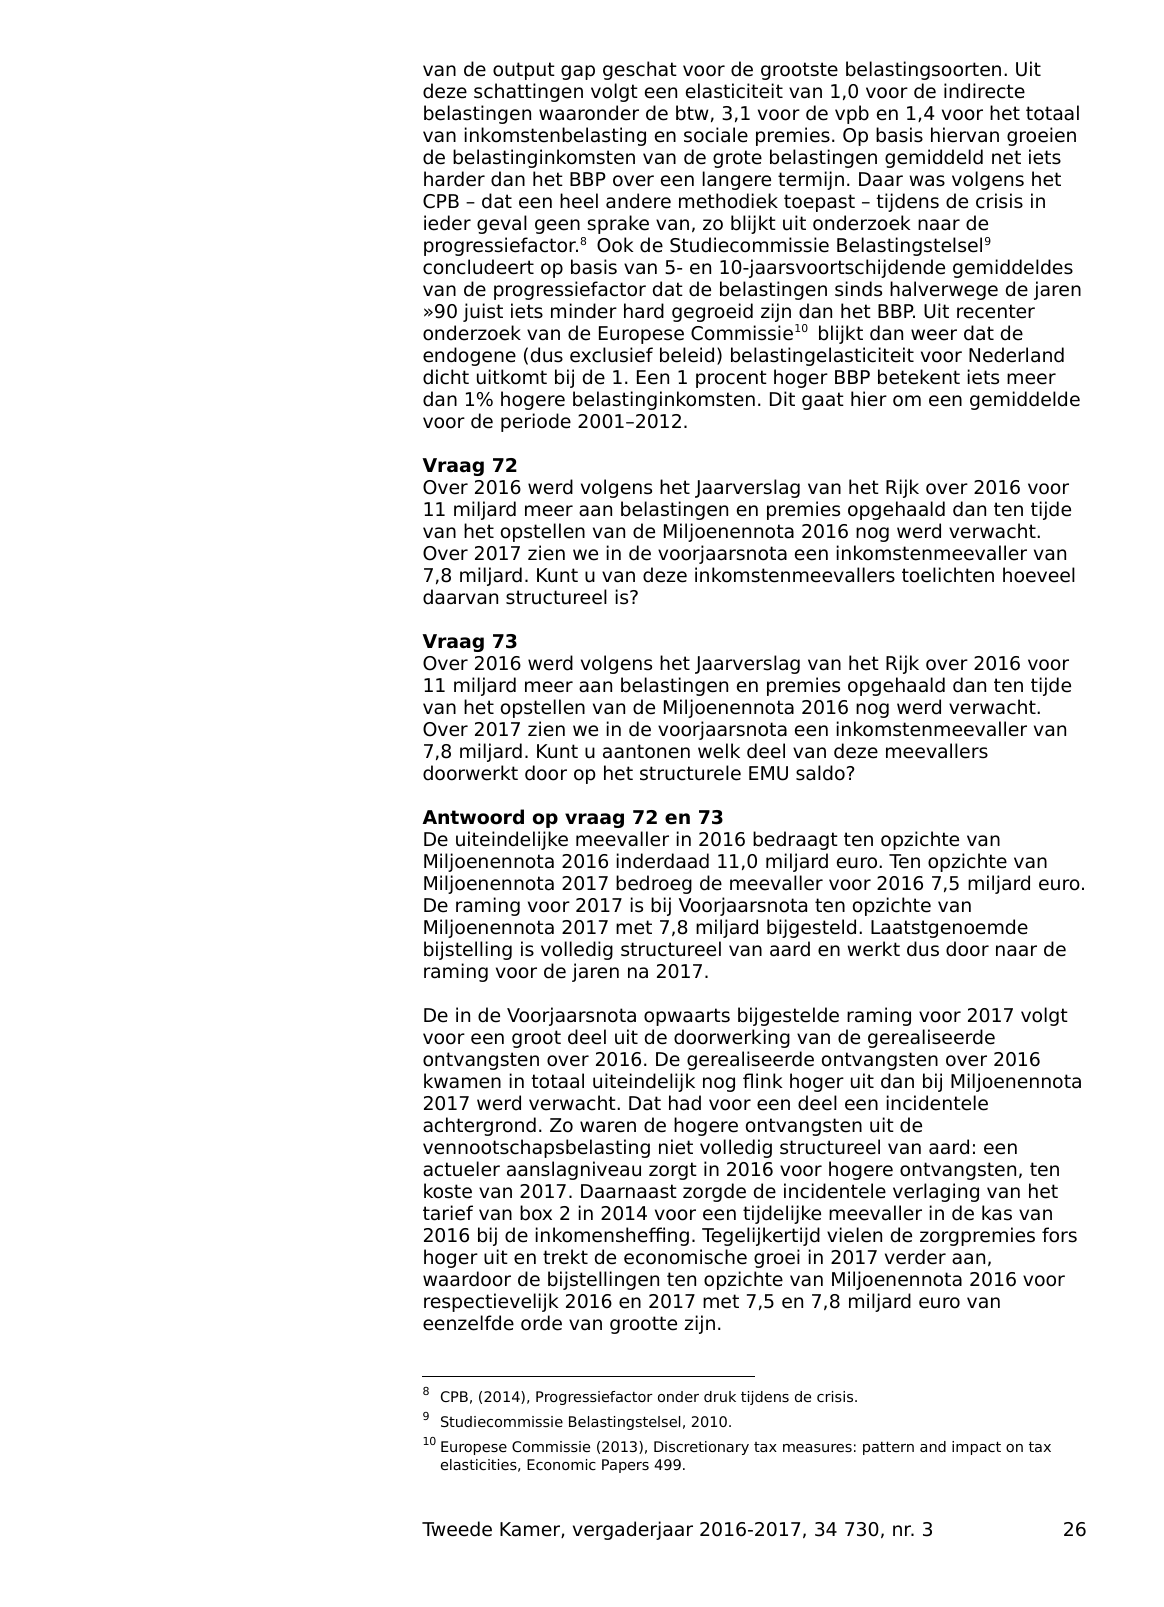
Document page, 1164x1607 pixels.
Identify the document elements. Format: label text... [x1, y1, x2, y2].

text van de output gap geschat voor de grootste belastingsoorten. Uit deze schattingen volgt een elasticiteit van 1,0 voor de indirecte belastingen waaronder de btw, 3,1 voor de vpb en 1,4 voor het totaal van inkomstenbelasting en sociale premies. Op basis hiervan groeien de belastinginkomsten van de grote belastingen gemiddeld net iets harder dan het BBP over een langere termijn. Daar was volgens het CPB – dat een heel andere methodiek toepast – tijdens de crisis in ieder geval geen sprake van, zo blijkt uit onderzoek naar de progressiefactor. Ook de Studiecommissie Belastingstelsel concludeert op basis van 5- en 10-jaarsvoortschijdende gemiddeldes van de progressiefactor dat de belastingen sinds halverwege de jaren »90 juist iets minder hard gegroeid zijn dan het BBP. Uit recenter onderzoek van de Europese Commissie blijkt dan weer dat de endogene (dus exclusief beleid) belastingelasticiteit voor Nederland dicht uitkomt bij de 1. Een 1 procent hoger BBP betekent iets meer dan 1% hogere belastinginkomsten. Dit gaat hier om een gemiddelde voor de periode 2001–2012. [422, 59, 1087, 433]
text Over 2016 werd volgens het Jaarverslag van het Rijk over 2016 voor 11 miljard meer aan belastingen en premies opgehaald dan ten tijde van het opstellen van de Miljoenennota 2016 nog werd verwacht. Over 2017 zien we in de voorjaarsnota een inkomstenmeevaller van 7,8 miljard. Kunt u van deze inkomstenmeevallers toelichten hoeveel daarvan structureel is? [422, 477, 1087, 609]
text Over 2016 werd volgens het Jaarverslag van het Rijk over 2016 voor 11 miljard meer aan belastingen en premies opgehaald dan ten tijde van het opstellen van de Miljoenennota 2016 nog werd verwacht. Over 2017 zien we in de voorjaarsnota een inkomstenmeevaller van 7,8 miljard. Kunt u aantonen welk deel van deze meevallers doorwerkt door op het structurele EMU saldo? [422, 653, 1087, 785]
text Antwoord op vraag 72 en 73 [422, 807, 1087, 829]
text Europese Commissie (2013), Discretionary tax measures: pattern and impact on tax elasticities, Economic Papers 499. [422, 1435, 1087, 1474]
text De uiteindelijke meevaller in 2016 bedraagt ten opzichte van Miljoenennota 2016 inderdaad 11,0 miljard euro. Ten opzichte van Miljoenennota 2017 bedroeg de meevaller voor 2016 7,5 miljard euro. De raming voor 2017 is bij Voorjaarsnota ten opzichte van Miljoenennota 2017 met 7,8 miljard bijgesteld. Laatstgenoemde bijstelling is volledig structureel van aard en werkt dus door naar de raming voor de jaren na 2017. [422, 829, 1087, 983]
text Vraag 73 [422, 631, 1087, 653]
text Vraag 72 [422, 455, 1087, 477]
text CPB, (2014), Progressiefactor onder druk tijdens de crisis. [422, 1385, 1087, 1407]
text De in de Voorjaarsnota opwaarts bijgestelde raming voor 2017 volgt voor een groot deel uit de doorwerking van de gerealiseerde ontvangsten over 2016. De gerealiseerde ontvangsten over 2016 kwamen in totaal uiteindelijk nog flink hoger uit dan bij Miljoenennota 2017 werd verwacht. Dat had voor een deel een incidentele achtergrond. Zo waren de hogere ontvangsten uit de vennootschapsbelasting niet volledig structureel van aard: een actueler aanslagniveau zorgt in 2016 voor hogere ontvangsten, ten koste van 2017. Daarnaast zorgde de incidentele verlaging van het tarief van box 2 in 2014 voor een tijdelijke meevaller in de kas van 2016 bij de inkomensheffing. Tegelijkertijd vielen de zorgpremies fors hoger uit en trekt de economische groei in 2017 verder aan, waardoor de bijstellingen ten opzichte van Miljoenennota 2016 voor respectievelijk 2016 en 2017 met 7,5 en 7,8 miljard euro van eenzelfde orde van grootte zijn. [422, 1005, 1087, 1335]
text Studiecommissie Belastingstelsel, 2010. [422, 1410, 1087, 1432]
